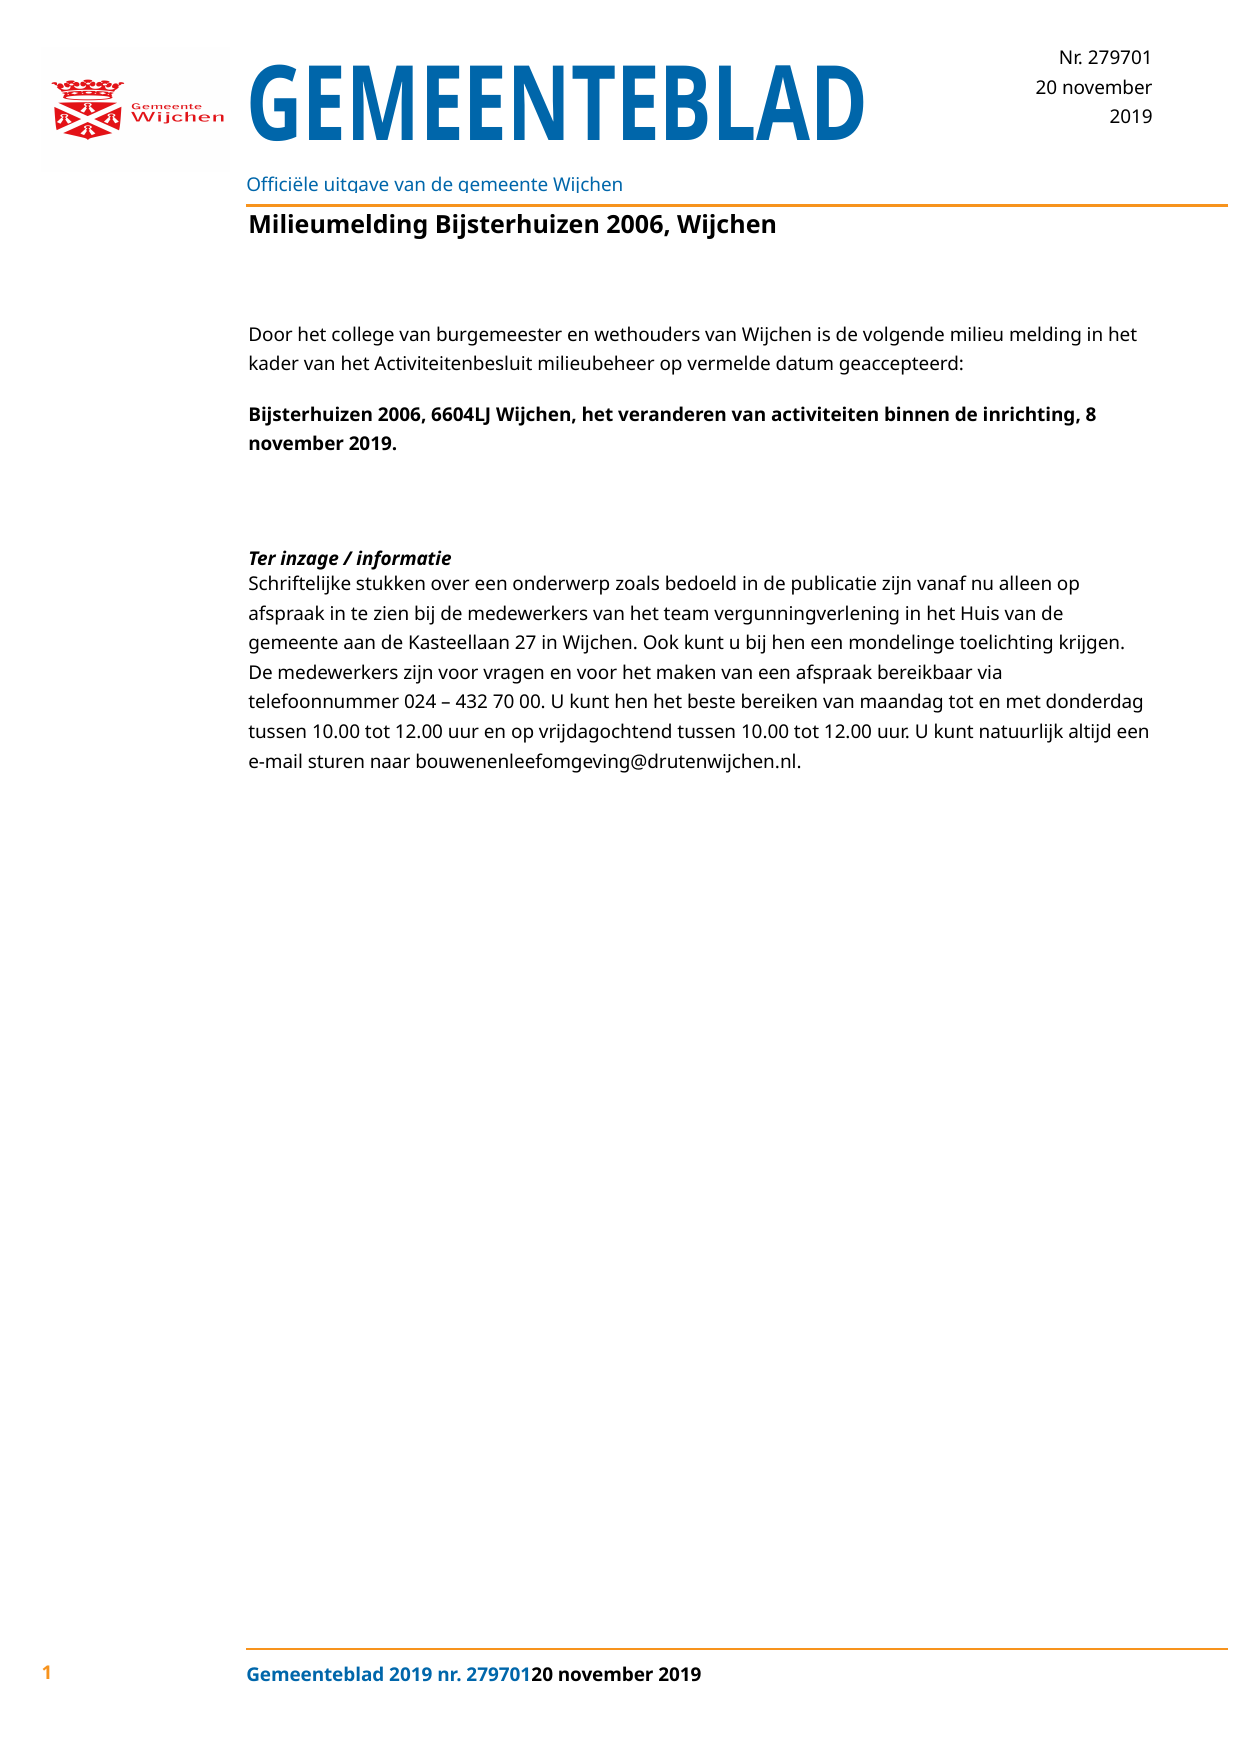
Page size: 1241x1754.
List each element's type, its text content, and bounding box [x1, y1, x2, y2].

text Bijsterhuizen 2006, 6604LJ Wijchen, het veranderen van activiteiten binnen de inrichting, 8 november 2019. [248, 401, 1152, 456]
text Door het college van burgemeester en wethouders van Wijchen is de volgende milieu melding in het kader van het Activiteitenbesluit milieubeheer op vermelde datum geaccepteerd: [248, 321, 1152, 376]
text Schriftelijke stukken over een onderwerp zoals bedoeld in de publicatie zijn vanaf nu alleen op afspraak in te zien bij de medewerkers van het team vergunningverlening in het Huis van de gemeente aan de Kasteellaan 27 in Wijchen. Ook kunt u bij hen een mondelinge toelichting krijgen. De medewerkers zijn voor vragen en voor het maken van een afspraak bereikbaar via telefoonnummer 024 – 432 70 00. U kunt hen het beste bereiken van maandag tot en met donderdag tussen 10.00 tot 12.00 uur en op vrijdagochtend tussen 10.00 tot 12.00 uur. U kunt natuurlijk altijd een e-mail sturen naar bouwenenleefomgeving@drutenwijchen.nl. [248, 570, 1152, 774]
picture [41, 47, 231, 172]
text Ter inzage / informatie [248, 545, 1152, 570]
text Milieumelding Bijsterhuizen 2006, Wijchen [248, 207, 1152, 241]
